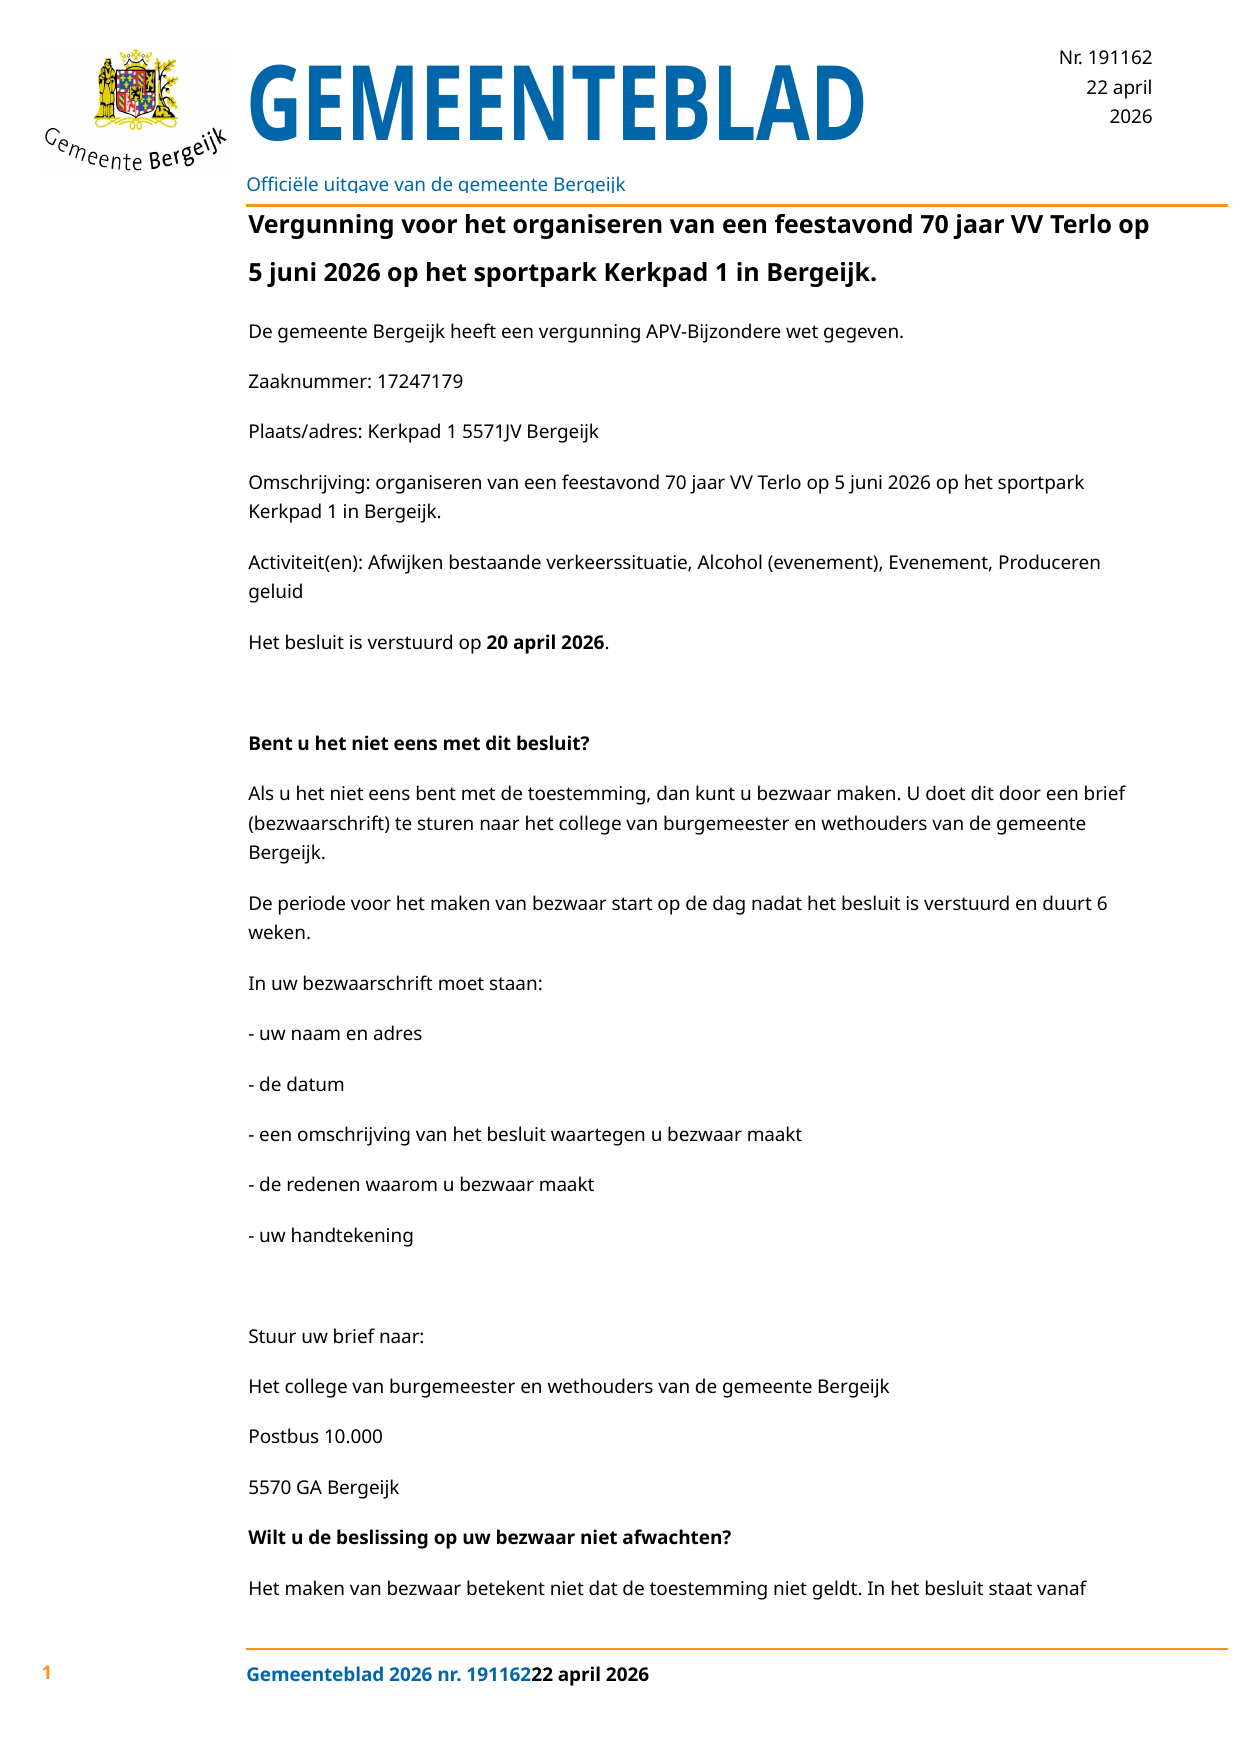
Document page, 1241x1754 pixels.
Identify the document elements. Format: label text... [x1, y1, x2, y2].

text - de datum [248, 1071, 1152, 1097]
text 5570 GA Bergeijk [248, 1474, 1152, 1500]
text - de redenen waarom u bezwaar maakt [248, 1172, 1152, 1197]
text Zaaknummer: 17247179 [248, 368, 1152, 394]
text - uw naam en adres [248, 1020, 1152, 1046]
text Vergunning voor het organiseren van een feestavond 70 jaar VV Terlo op 5 juni 2026 op het sportpark Kerkpad 1 in Bergeijk. [248, 207, 1152, 288]
picture [41, 47, 231, 172]
text Het besluit is verstuurd op 20 april 2026. [248, 629, 1152, 655]
text - uw handtekening [248, 1222, 1152, 1248]
text De gemeente Bergeijk heeft een vergunning APV-Bijzondere wet gegeven. [248, 318, 1152, 344]
text - een omschrijving van het besluit waartegen u bezwaar maakt [248, 1121, 1152, 1147]
text Het maken van bezwaar betekent niet dat de toestemming niet geldt. In het besluit staat vanaf [248, 1575, 1152, 1601]
text Postbus 10.000 [248, 1424, 1152, 1449]
text In uw bezwaarschrift moet staan: [248, 970, 1152, 996]
text Als u het niet eens bent met de toestemming, dan kunt u bezwaar maken. U doet dit door een brief (bezwaarschrift) te sturen naar het college van burgemeester en wethouders van de gemeente Bergeijk. [248, 780, 1152, 865]
text Wilt u de beslissing op uw bezwaar niet afwachten? [248, 1524, 1152, 1550]
text Plaats/adres: Kerkpad 1 5571JV Bergeijk [248, 419, 1152, 444]
text Stuur uw brief naar: [248, 1323, 1152, 1349]
text Omschrijving: organiseren van een feestavond 70 jaar VV Terlo op 5 juni 2026 op het sportpark Kerkpad 1 in Bergeijk. [248, 469, 1152, 524]
text Het college van burgemeester en wethouders van de gemeente Bergeijk [248, 1373, 1152, 1399]
text Bent u het niet eens met dit besluit? [248, 730, 1152, 756]
text De periode voor het maken van bezwaar start op de dag nadat het besluit is verstuurd en duurt 6 weken. [248, 890, 1152, 945]
text Activiteit(en): Afwijken bestaande verkeerssituatie, Alcohol (evenement), Evenement, Produceren geluid [248, 549, 1152, 604]
